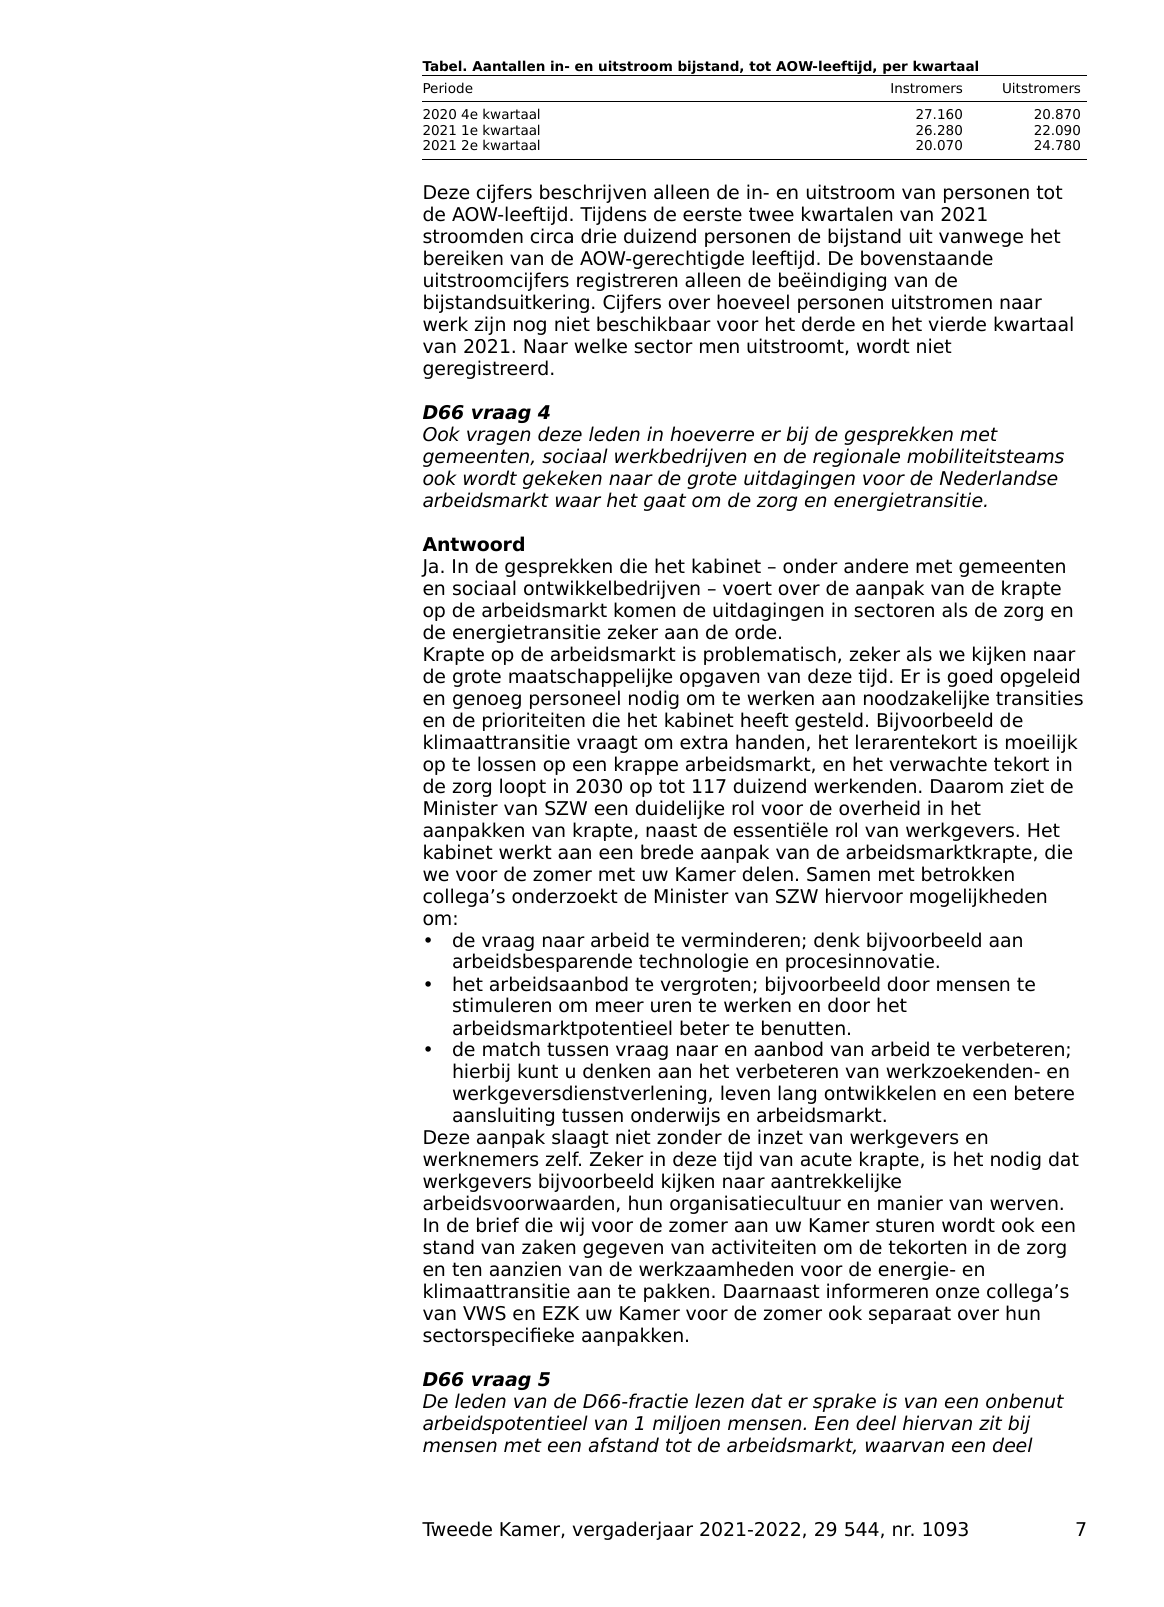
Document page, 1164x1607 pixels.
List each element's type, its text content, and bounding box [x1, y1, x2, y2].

text • het arbeidsaanbod te vergroten; bijvoorbeeld door mensen te stimuleren om meer uren te werken en door het arbeidsmarktpotentieel beter te benutten. [422, 973, 1087, 1039]
text • de match tussen vraag naar en aanbod van arbeid te verbeteren; hierbij kunt u denken aan het verbeteren van werkzoekenden- en werkgeversdienstverlening, leven lang ontwikkelen en een betere aansluiting tussen onderwijs en arbeidsmarkt. [422, 1039, 1087, 1127]
table_cell 26.280 [850, 123, 968, 138]
text Deze cijfers beschrijven alleen de in- en uitstroom van personen tot de AOW-leeftijd. Tijdens de eerste twee kwartalen van 2021 stroomden circa drie duizend personen de bijstand uit vanwege het bereiken van de AOW-gerechtigde leeftijd. De bovenstaande uitstroomcijfers registreren alleen de beëindiging van de bijstandsuitkering. Cijfers over hoeveel personen uitstromen naar werk zijn nog niet beschikbaar voor het derde en het vierde kwartaal van 2021. Naar welke sector men uitstroomt, wordt niet geregistreerd. [422, 182, 1087, 379]
table_cell 20.070 [850, 138, 968, 158]
table_cell 22.090 [969, 123, 1087, 138]
table_header Tabel. Aantallen in- en uitstroom bijstand, tot AOW-leeftijd, per kwartaal [422, 59, 1087, 75]
table_cell Instromers [850, 76, 968, 101]
text Ja. In de gesprekken die het kabinet – onder andere met gemeenten en sociaal ontwikkelbedrijven – voert over de aanpak van de krapte op de arbeidsmarkt komen de uitdagingen in sectoren als de zorg en de energietransitie zeker aan de orde. [422, 556, 1087, 644]
text Antwoord [422, 534, 1087, 556]
text Deze aanpak slaagt niet zonder de inzet van werkgevers en werknemers zelf. Zeker in deze tijd van acute krapte, is het nodig dat werkgevers bijvoorbeeld kijken naar aantrekkelijke arbeidsvoorwaarden, hun organisatiecultuur en manier van werven. [422, 1127, 1087, 1215]
text D66 vraag 4 [422, 402, 1087, 424]
table_cell Periode [422, 76, 850, 101]
table_cell 2020 4e kwartaal [422, 102, 850, 122]
table_cell 2021 1e kwartaal [422, 123, 850, 138]
table_cell 2021 2e kwartaal [422, 138, 850, 158]
text D66 vraag 5 [422, 1369, 1087, 1391]
text In de brief die wij voor de zomer aan uw Kamer sturen wordt ook een stand van zaken gegeven van activiteiten om de tekorten in de zorg en ten aanzien van de werkzaamheden voor de energie- en klimaattransitie aan te pakken. Daarnaast informeren onze collega’s van VWS en EZK uw Kamer voor de zomer ook separaat over hun sectorspecifieke aanpakken. [422, 1215, 1087, 1347]
table_cell 24.780 [969, 138, 1087, 158]
text Krapte op de arbeidsmarkt is problematisch, zeker als we kijken naar de grote maatschappelijke opgaven van deze tijd. Er is goed opgeleid en genoeg personeel nodig om te werken aan noodzakelijke transities en de prioriteiten die het kabinet heeft gesteld. Bijvoorbeeld de klimaattransitie vraagt om extra handen, het lerarentekort is moeilijk op te lossen op een krappe arbeidsmarkt, en het verwachte tekort in de zorg loopt in 2030 op tot 117 duizend werkenden. Daarom ziet de Minister van SZW een duidelijke rol voor de overheid in het aanpakken van krapte, naast de essentiële rol van werkgevers. Het kabinet werkt aan een brede aanpak van de arbeidsmarktkrapte, die we voor de zomer met uw Kamer delen. Samen met betrokken collega’s onderzoekt de Minister van SZW hiervoor mogelijkheden om: [422, 644, 1087, 929]
text Ook vragen deze leden in hoeverre er bij de gesprekken met gemeenten, sociaal werkbedrijven en de regionale mobiliteitsteams ook wordt gekeken naar de grote uitdagingen voor de Nederlandse arbeidsmarkt waar het gaat om de zorg en energietransitie. [422, 424, 1087, 512]
table_cell 27.160 [850, 102, 968, 122]
table_cell Uitstromers [969, 76, 1087, 101]
text De leden van de D66-fractie lezen dat er sprake is van een onbenut arbeidspotentieel van 1 miljoen mensen. Een deel hiervan zit bij mensen met een afstand tot de arbeidsmarkt, waarvan een deel [422, 1391, 1087, 1457]
text • de vraag naar arbeid te verminderen; denk bijvoorbeeld aan arbeidsbesparende technologie en procesinnovatie. [422, 929, 1087, 973]
table_cell 20.870 [969, 102, 1087, 122]
